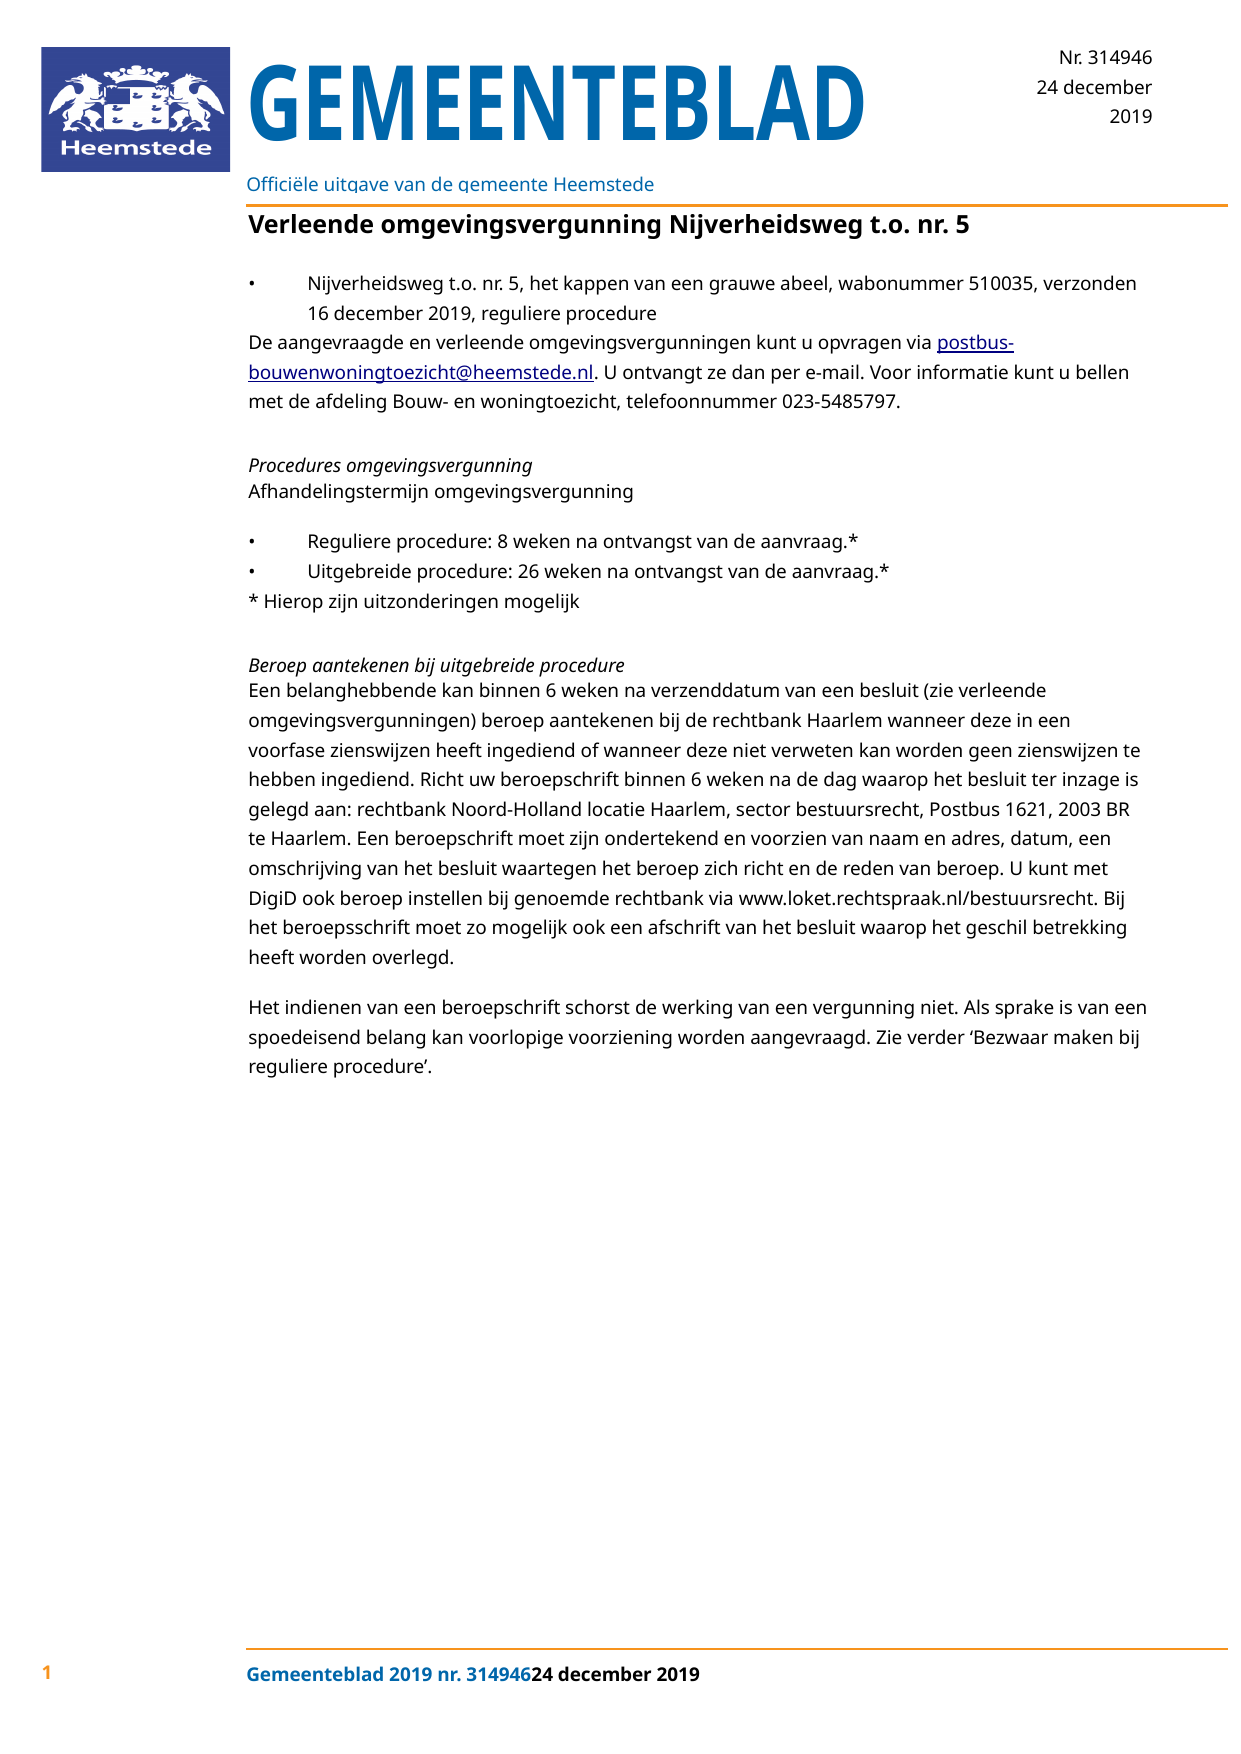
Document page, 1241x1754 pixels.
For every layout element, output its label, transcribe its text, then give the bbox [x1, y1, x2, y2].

text Het indienen van een beroepschrift schorst de werking van een vergunning niet. Als sprake is van een spoedeisend belang kan voorlopige voorziening worden aangevraagd. Zie verder ‘Bezwaar maken bij reguliere procedure’. [248, 994, 1152, 1079]
picture [41, 47, 231, 172]
text Verleende omgevingsvergunning Nijverheidsweg t.o. nr. 5 [248, 207, 1152, 241]
list Nijverheidsweg t.o. nr. 5, het kappen van een grauwe abeel, wabonummer 510035, verzonden 16 december 2019, reguliere procedure [248, 270, 1152, 326]
text Procedures omgevingsvergunning [248, 453, 1152, 478]
text Afhandelingstermijn omgevingsvergunning [248, 478, 1152, 504]
text Een belanghebbende kan binnen 6 weken na verzenddatum van een besluit (zie verleende omgevingsvergunningen) beroep aantekenen bij de rechtbank Haarlem wanneer deze in een voorfase zienswijzen heeft ingediend of wanneer deze niet verweten kan worden geen zienswijzen te hebben ingediend. Richt uw beroepschrift binnen 6 weken na de dag waarop het besluit ter inzage is gelegd aan: rechtbank Noord-Holland locatie Haarlem, sector bestuursrecht, Postbus 1621, 2003 BR te Haarlem. Een beroepschrift moet zijn ondertekend en voorzien van naam en adres, datum, een omschrijving van het besluit waartegen het beroep zich richt en de reden van beroep. U kunt met DigiD ook beroep instellen bij genoemde rechtbank via www.loket.rechtspraak.nl/bestuursrecht. Bij het beroepsschrift moet zo mogelijk ook een afschrift van het besluit waarop het geschil betrekking heeft worden overlegd. [248, 678, 1152, 969]
text De aangevraagde en verleende omgevingsvergunningen kunt u opvragen via postbus-bouwenwoningtoezicht@heemstede.nl. U ontvangt ze dan per e-mail. Voor informatie kunt u bellen met de afdeling Bouw- en woningtoezicht, telefoonnummer 023-5485797. [248, 329, 1152, 414]
list Reguliere procedure: 8 weken na ontvangst van de aanvraag.* [248, 529, 1152, 554]
text Beroep aantekenen bij uitgebreide procedure [248, 652, 1152, 678]
list Uitgebreide procedure: 26 weken na ontvangst van de aanvraag.* [248, 558, 1152, 584]
text * Hierop zijn uitzonderingen mogelijk [248, 588, 1152, 614]
